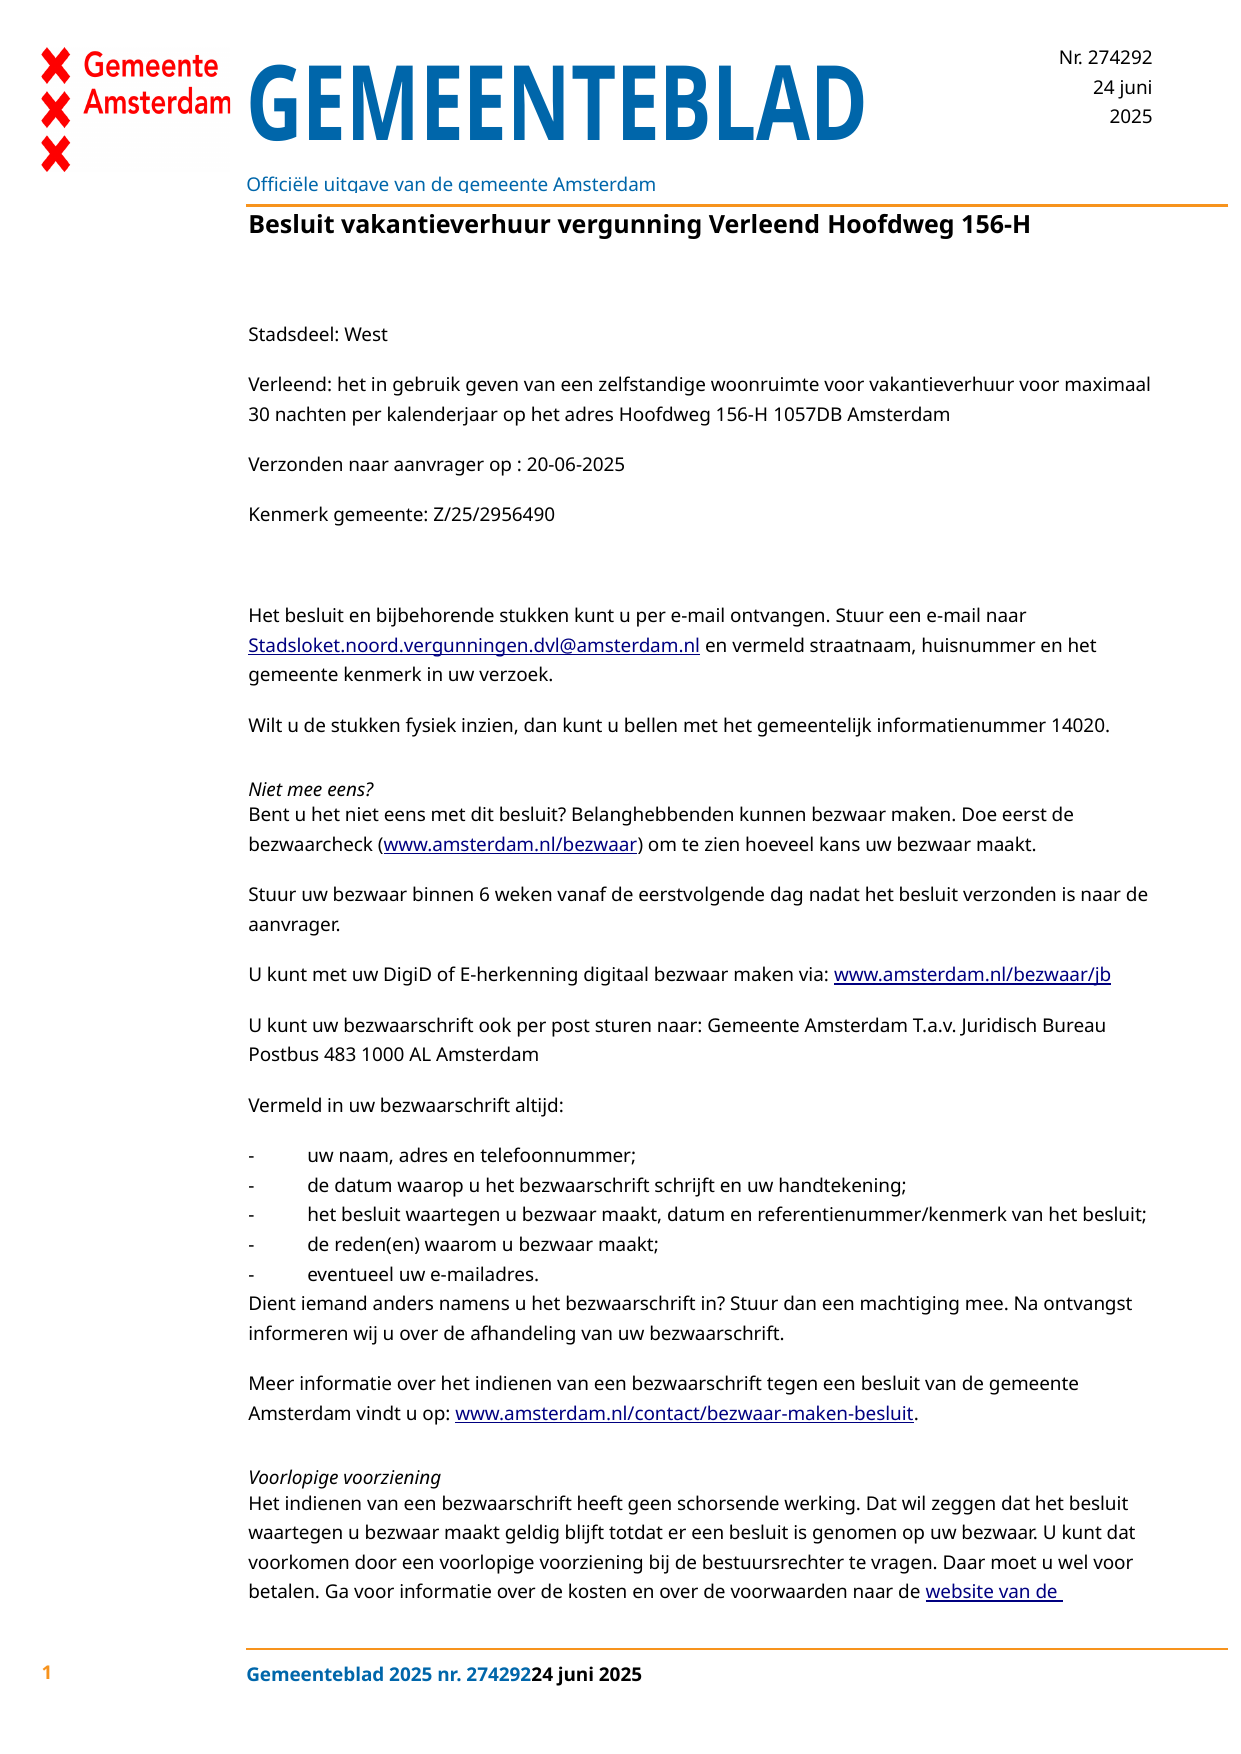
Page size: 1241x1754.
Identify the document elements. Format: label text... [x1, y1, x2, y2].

list eventueel uw e-mailadres. [248, 1261, 1152, 1287]
text U kunt uw bezwaarschrift ook per post sturen naar: Gemeente Amsterdam T.a.v. Juridisch Bureau Postbus 483 1000 AL Amsterdam [248, 1012, 1152, 1067]
text U kunt met uw DigiD of E-herkenning digitaal bezwaar maken via: www.amsterdam.nl/bezwaar/jb [248, 962, 1152, 987]
text Dient iemand anders namens u het bezwaarschrift in? Stuur dan een machtiging mee. Na ontvangst informeren wij u over de afhandeling van uw bezwaarschrift. [248, 1290, 1152, 1346]
text Besluit vakantieverhuur vergunning Verleend Hoofdweg 156-H [248, 207, 1152, 241]
list de reden(en) waarom u bezwaar maakt; [248, 1231, 1152, 1257]
text Verzonden naar aanvrager op : 20-06-2025 [248, 451, 1152, 477]
list uw naam, adres en telefoonnummer; [248, 1142, 1152, 1168]
text Niet mee eens? [248, 776, 1152, 802]
picture [41, 47, 231, 172]
list het besluit waartegen u bezwaar maakt, datum en referentienummer/kenmerk van het besluit; [248, 1202, 1152, 1227]
list de datum waarop u het bezwaarschrift schrijft en uw handtekening; [248, 1172, 1152, 1198]
text Kenmerk gemeente: Z/25/2956490 [248, 502, 1152, 527]
text Meer informatie over het indienen van een bezwaarschrift tegen een besluit van de gemeente Amsterdam vindt u op: www.amsterdam.nl/contact/bezwaar-maken-besluit. [248, 1370, 1152, 1426]
text Bent u het niet eens met dit besluit? Belanghebbenden kunnen bezwaar maken. Doe eerst de bezwaarcheck (www.amsterdam.nl/bezwaar) om te zien hoeveel kans uw bezwaar maakt. [248, 802, 1152, 857]
text Verleend: het in gebruik geven van een zelfstandige woonruimte voor vakantieverhuur voor maximaal 30 nachten per kalenderjaar op het adres Hoofdweg 156-H 1057DB Amsterdam [248, 371, 1152, 426]
text Vermeld in uw bezwaarschrift altijd: [248, 1092, 1152, 1118]
text Het besluit en bijbehorende stukken kunt u per e-mail ontvangen. Stuur een e-mail naar Stadsloket.noord.vergunningen.dvl@amsterdam.nl en vermeld straatnaam, huisnummer en het gemeente kenmerk in uw verzoek. [248, 602, 1152, 687]
text Voorlopige voorziening [248, 1464, 1152, 1490]
text Wilt u de stukken fysiek inzien, dan kunt u bellen met het gemeentelijk informatienummer 14020. [248, 712, 1152, 738]
text Het indienen van een bezwaarschrift heeft geen schorsende werking. Dat wil zeggen dat het besluit waartegen u bezwaar maakt geldig blijft totdat er een besluit is genomen op uw bezwaar. U kunt dat voorkomen door een voorlopige voorziening bij de bestuursrechter te vragen. Daar moet u wel voor betalen. Ga voor informatie over de kosten en over de voorwaarden naar de website van de [248, 1490, 1152, 1604]
text Stuur uw bezwaar binnen 6 weken vanaf de eerstvolgende dag nadat het besluit verzonden is naar de aanvrager. [248, 882, 1152, 937]
text Stadsdeel: West [248, 321, 1152, 346]
